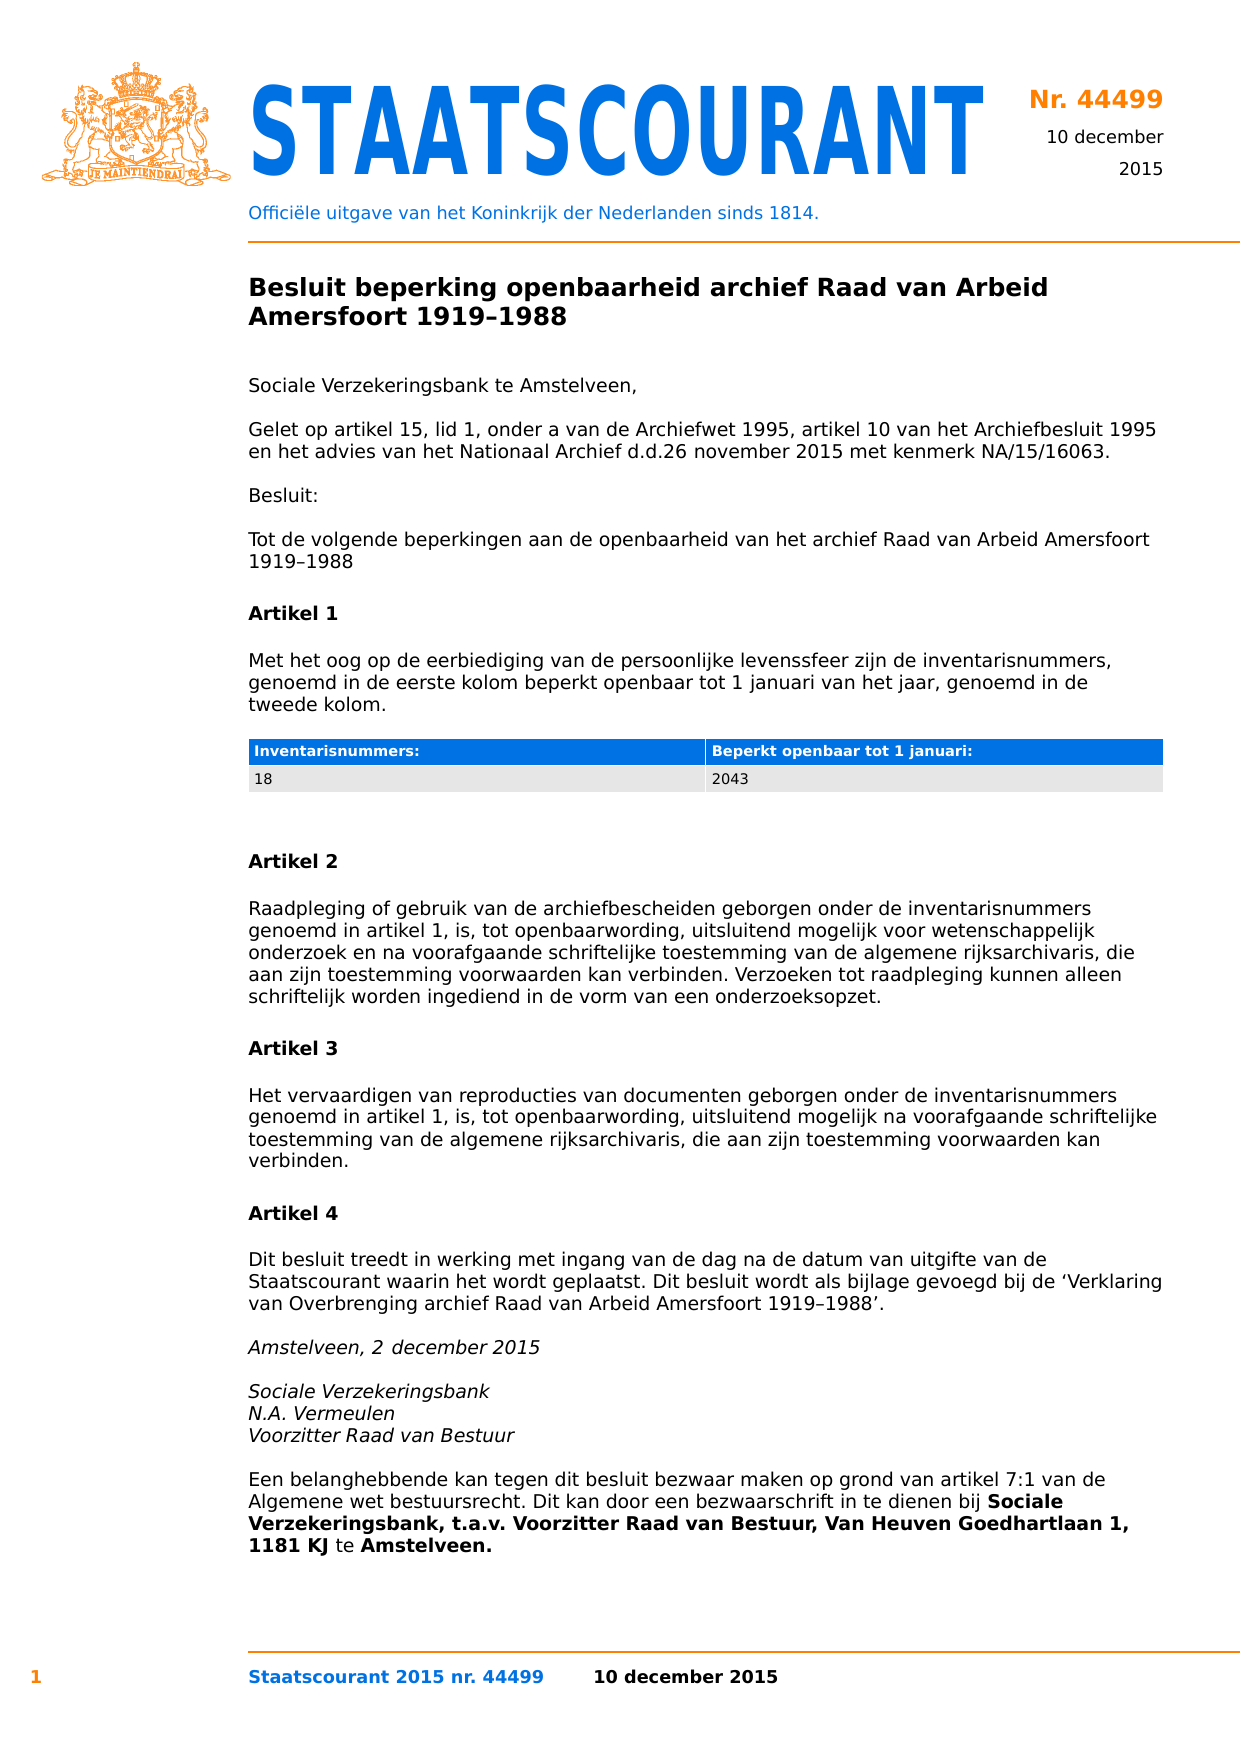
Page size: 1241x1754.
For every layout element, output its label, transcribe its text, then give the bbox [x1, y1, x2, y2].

table_header Inventarisnummers: [249, 739, 705, 765]
table_cell Officiële uitgave van het Koninkrijk der Nederlanden sinds 1814. [248, 203, 1240, 241]
picture [41, 62, 231, 186]
text Sociale Verzekeringsbank N.A. Vermeulen Voorzitter Raad van Bestuur [248, 1381, 1163, 1447]
table_cell 2043 [706, 766, 1163, 792]
subtitle Besluit beperking openbaarheid archief Raad van Arbeid Amersfoort 1919–1988 [248, 273, 1163, 331]
text Raadpleging of gebruik van de archiefbescheiden geborgen onder de inventarisnummers genoemd in artikel 1, is, tot openbaarwording, uitsluitend mogelijk voor wetenschappelijk onderzoek en na voorafgaande schriftelijke toestemming van de algemene rijksarchivaris, die aan zijn toestemming voorwaarden kan verbinden. Verzoeken tot raadpleging kunnen alleen schriftelijk worden ingediend in de vorm van een onderzoeksopzet. [248, 898, 1163, 1007]
text Met het oog op de eerbiediging van de persoonlijke levenssfeer zijn de inventarisnummers, genoemd in de eerste kolom beperkt openbaar tot 1 januari van het jaar, genoemd in de tweede kolom. [248, 649, 1163, 716]
text Het vervaardigen van reproducties van documenten geborgen onder de inventarisnummers genoemd in artikel 1, is, tot openbaarwording, uitsluitend mogelijk na voorafgaande schriftelijke toestemming van de algemene rijksarchivaris, die aan zijn toestemming voorwaarden kan verbinden. [248, 1084, 1163, 1172]
subtitle Artikel 2 [248, 851, 1163, 873]
table_cell [706, 793, 1163, 819]
table_header Beperkt openbaar tot 1 januari: [706, 739, 1163, 765]
text Tot de volgende beperkingen aan de openbaarheid van het archief Raad van Arbeid Amersfoort 1919–1988 [248, 529, 1163, 573]
table_cell 18 [249, 766, 705, 792]
table_cell 2015 [998, 153, 1240, 203]
subtitle Artikel 4 [248, 1202, 1163, 1224]
text Dit besluit treedt in werking met ingang van de dag na de datum van uitgifte van de Staatscourant waarin het wordt geplaatst. Dit besluit wordt als bijlage gevoegd bij de ‘Verklaring van Overbrenging archief Raad van Arbeid Amersfoort 1919–1988’. [248, 1249, 1163, 1315]
text Amstelveen, 2 december 2015 [248, 1337, 1163, 1359]
subtitle Artikel 3 [248, 1037, 1163, 1059]
table_header [25, 62, 248, 241]
table_cell [249, 793, 705, 819]
table_header STAATSCOURANT [248, 62, 998, 203]
text Sociale Verzekeringsbank te Amstelveen, [248, 375, 1163, 397]
table_header Nr. 44499 [998, 62, 1240, 121]
table_cell 10 december [998, 121, 1240, 153]
text Besluit: [248, 485, 1163, 507]
subtitle Artikel 1 [248, 603, 1163, 624]
text Gelet op artikel 15, lid 1, onder a van de Archiefwet 1995, artikel 10 van het Archiefbesluit 1995 en het advies van het Nationaal Archief d.d.26 november 2015 met kenmerk NA/15/16063. [248, 419, 1163, 463]
text Een belanghebbende kan tegen dit besluit bezwaar maken op grond van artikel 7:1 van de Algemene wet bestuursrecht. Dit kan door een bezwaarschrift in te dienen bij Sociale Verzekeringsbank, t.a.v. Voorzitter Raad van Bestuur, Van Heuven Goedhartlaan 1, 1181 KJ te Amstelveen. [248, 1469, 1163, 1557]
